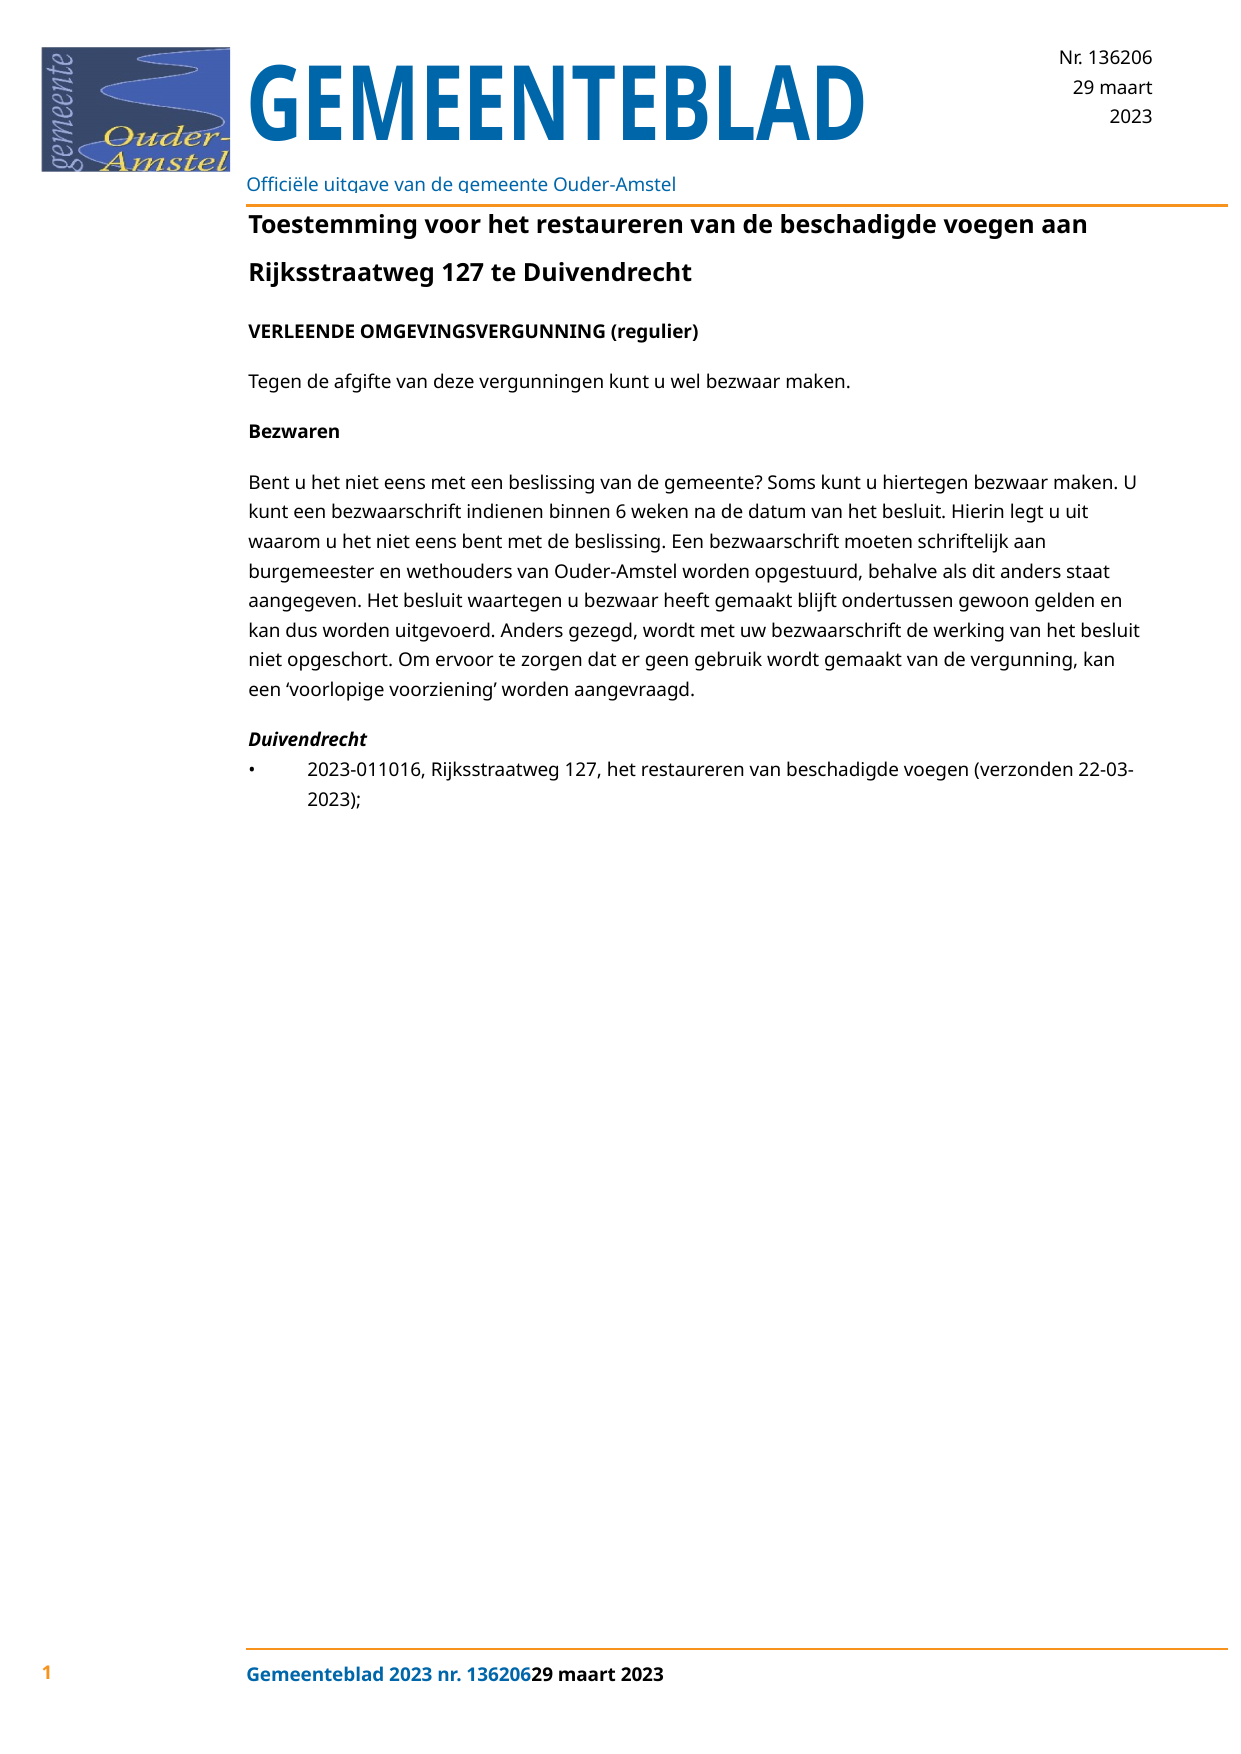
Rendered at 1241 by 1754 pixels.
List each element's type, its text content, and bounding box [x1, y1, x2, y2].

text VERLEENDE OMGEVINGSVERGUNNING (regulier) [248, 318, 1152, 344]
text Bezwaren [248, 419, 1152, 444]
picture [41, 47, 231, 172]
list 2023-011016, Rijksstraatweg 127, het restaureren van beschadigde voegen (verzonden 22-03-2023); [248, 756, 1152, 812]
text Tegen de afgifte van deze vergunningen kunt u wel bezwaar maken. [248, 368, 1152, 394]
text Duivendrecht [248, 727, 1152, 752]
text Bent u het niet eens met een beslissing van de gemeente? Soms kunt u hiertegen bezwaar maken. U kunt een bezwaarschrift indienen binnen 6 weken na de datum van het besluit. Hierin legt u uit waarom u het niet eens bent met de beslissing. Een bezwaarschrift moeten schriftelijk aan burgemeester en wethouders van Ouder-Amstel worden opgestuurd, behalve als dit anders staat aangegeven. Het besluit waartegen u bezwaar heeft gemaakt blijft ondertussen gewoon gelden en kan dus worden uitgevoerd. Anders gezegd, wordt met uw bezwaarschrift de werking van het besluit niet opgeschort. Om ervoor te zorgen dat er geen gebruik wordt gemaakt van de vergunning, kan een ‘voorlopige voorziening’ worden aangevraagd. [248, 469, 1152, 702]
text Toestemming voor het restaureren van de beschadigde voegen aan Rijksstraatweg 127 te Duivendrecht [248, 207, 1152, 288]
